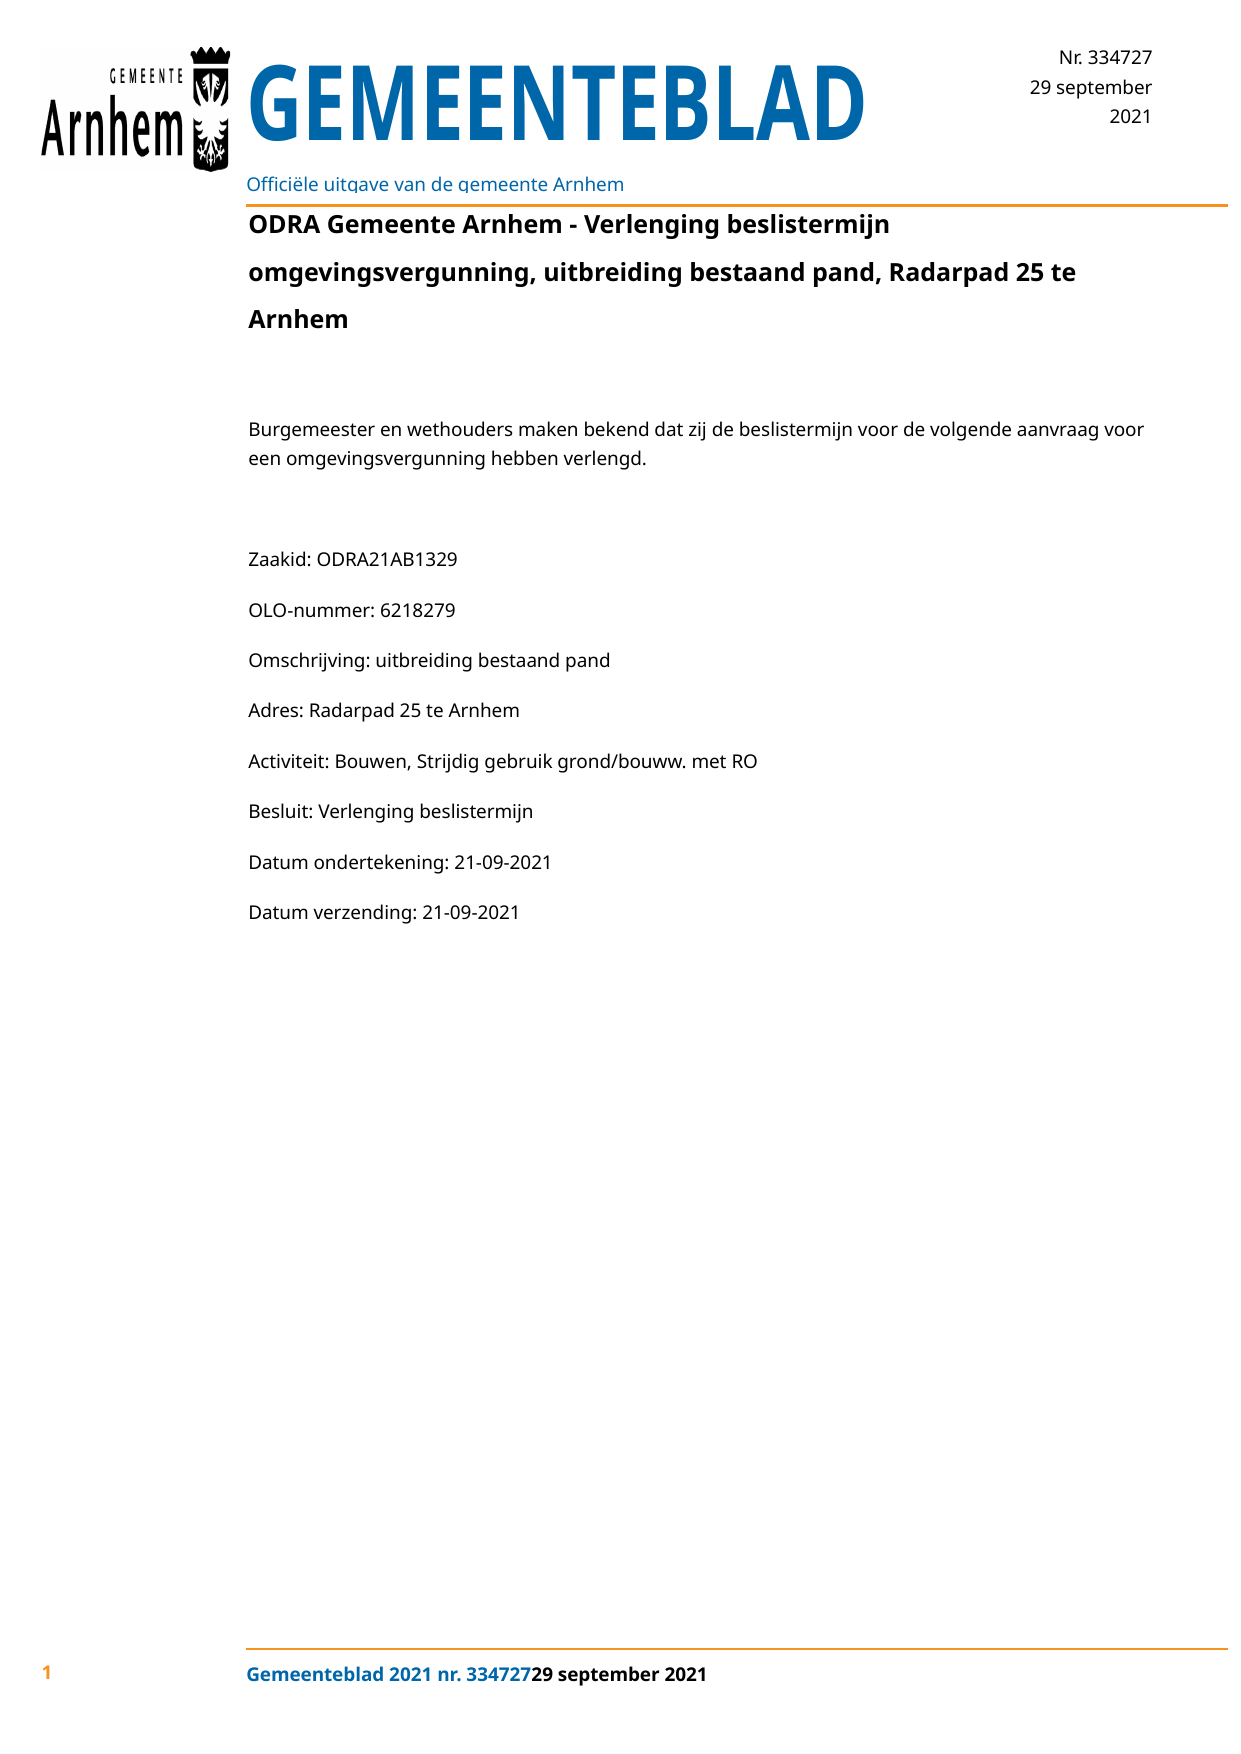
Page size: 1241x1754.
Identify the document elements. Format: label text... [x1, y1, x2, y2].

text Burgemeester en wethouders maken bekend dat zij de beslistermijn voor de volgende aanvraag voor een omgevingsvergunning hebben verlengd. [248, 416, 1152, 471]
text OLO-nummer: 6218279 [248, 597, 1152, 622]
text Datum ondertekening: 21-09-2021 [248, 849, 1152, 874]
text Besluit: Verlenging beslistermijn [248, 798, 1152, 824]
text Omschrijving: uitbreiding bestaand pand [248, 647, 1152, 673]
text Adres: Radarpad 25 te Arnhem [248, 698, 1152, 723]
picture [41, 47, 231, 172]
text Zaakid: ODRA21AB1329 [248, 546, 1152, 572]
text Activiteit: Bouwen, Strijdig gebruik grond/bouww. met RO [248, 748, 1152, 774]
text Datum verzending: 21-09-2021 [248, 899, 1152, 925]
text ODRA Gemeente Arnhem - Verlenging beslistermijn omgevingsvergunning, uitbreiding bestaand pand, Radarpad 25 te Arnhem [248, 207, 1152, 336]
